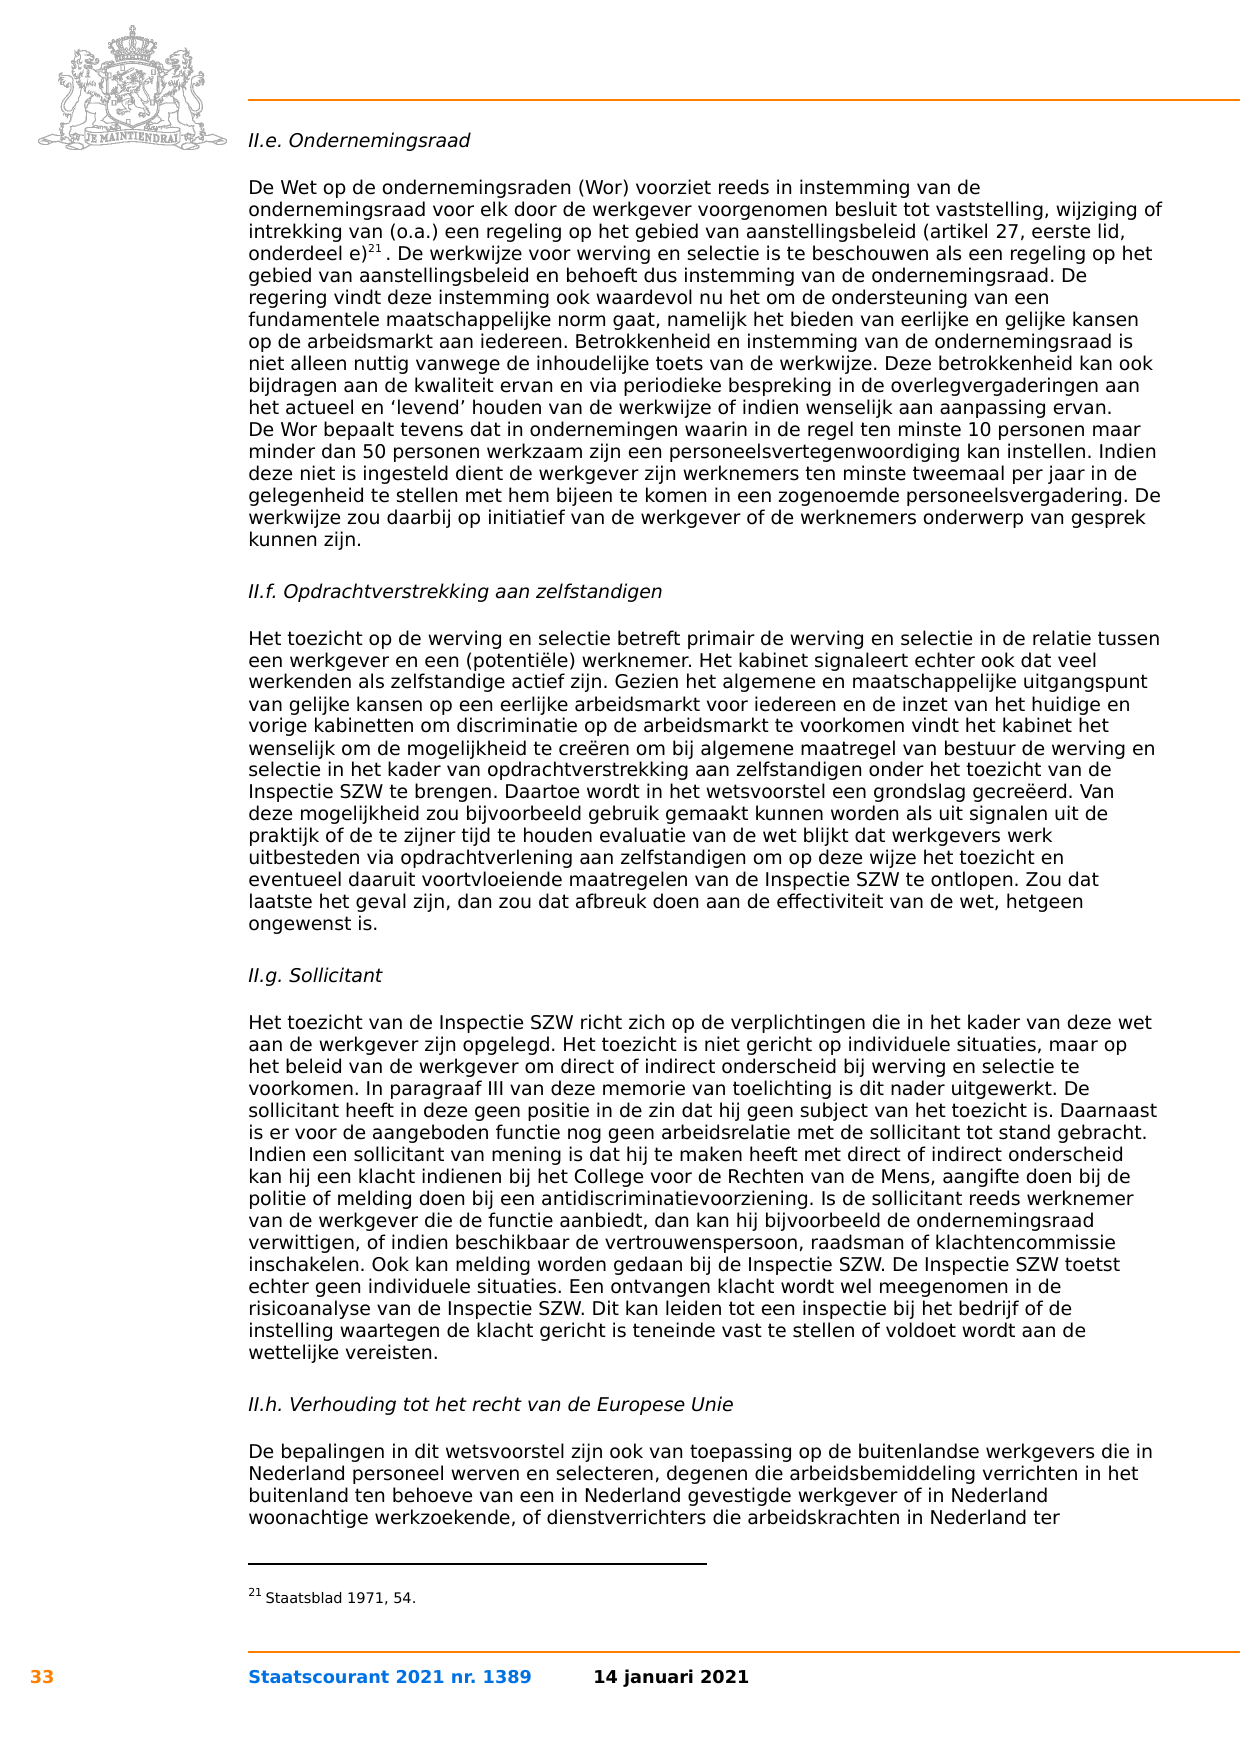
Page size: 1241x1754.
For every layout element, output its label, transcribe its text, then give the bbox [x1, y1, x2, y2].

text De bepalingen in dit wetsvoorstel zijn ook van toepassing op de buitenlandse werkgevers die in Nederland personeel werven en selecteren, degenen die arbeidsbemiddeling verrichten in het buitenland ten behoeve van een in Nederland gevestigde werkgever of in Nederland woonachtige werkzoekende, of dienstverrichters die arbeidskrachten in Nederland ter [248, 1441, 1163, 1529]
text Het toezicht op de werving en selectie betreft primair de werving en selectie in de relatie tussen een werkgever en een (potentiële) werknemer. Het kabinet signaleert echter ook dat veel werkenden als zelfstandige actief zijn. Gezien het algemene en maatschappelijke uitgangspunt van gelijke kansen op een eerlijke arbeidsmarkt voor iedereen en de inzet van het huidige en vorige kabinetten om discriminatie op de arbeidsmarkt te voorkomen vindt het kabinet het wenselijk om de mogelijkheid te creëren om bij algemene maatregel van bestuur de werving en selectie in het kader van opdrachtverstrekking aan zelfstandigen onder het toezicht van de Inspectie SZW te brengen. Daartoe wordt in het wetsvoorstel een grondslag gecreëerd. Van deze mogelijkheid zou bijvoorbeeld gebruik gemaakt kunnen worden als uit signalen uit de praktijk of de te zijner tijd te houden evaluatie van de wet blijkt dat werkgevers werk uitbesteden via opdrachtverlening aan zelfstandigen om op deze wijze het toezicht en eventueel daaruit voortvloeiende maatregelen van de Inspectie SZW te ontlopen. Zou dat laatste het geval zijn, dan zou dat afbreuk doen aan de effectiviteit van de wet, hetgeen ongewenst is. [248, 627, 1163, 935]
text De Wet op de ondernemingsraden (Wor) voorziet reeds in instemming van de ondernemingsraad voor elk door de werkgever voorgenomen besluit tot vaststelling, wijziging of intrekking van (o.a.) een regeling op het gebied van aanstellingsbeleid (artikel 27, eerste lid, onderdeel e). De werkwijze voor werving en selectie is te beschouwen als een regeling op het gebied van aanstellingsbeleid en behoeft dus instemming van de ondernemingsraad. De regering vindt deze instemming ook waardevol nu het om de ondersteuning van een fundamentele maatschappelijke norm gaat, namelijk het bieden van eerlijke en gelijke kansen op de arbeidsmarkt aan iedereen. Betrokkenheid en instemming van de ondernemingsraad is niet alleen nuttig vanwege de inhoudelijke toets van de werkwijze. Deze betrokkenheid kan ook bijdragen aan de kwaliteit ervan en via periodieke bespreking in de overlegvergaderingen aan het actueel en ‘levend’ houden van de werkwijze of indien wenselijk aan aanpassing ervan. [248, 177, 1163, 419]
text Het toezicht van de Inspectie SZW richt zich op de verplichtingen die in het kader van deze wet aan de werkgever zijn opgelegd. Het toezicht is niet gericht op individuele situaties, maar op het beleid van de werkgever om direct of indirect onderscheid bij werving en selectie te voorkomen. In paragraaf III van deze memorie van toelichting is dit nader uitgewerkt. De sollicitant heeft in deze geen positie in de zin dat hij geen subject van het toezicht is. Daarnaast is er voor de aangeboden functie nog geen arbeidsrelatie met de sollicitant tot stand gebracht. Indien een sollicitant van mening is dat hij te maken heeft met direct of indirect onderscheid kan hij een klacht indienen bij het College voor de Rechten van de Mens, aangifte doen bij de politie of melding doen bij een antidiscriminatievoorziening. Is de sollicitant reeds werknemer van de werkgever die de functie aanbiedt, dan kan hij bijvoorbeeld de ondernemingsraad verwittigen, of indien beschikbaar de vertrouwenspersoon, raadsman of klachtencommissie inschakelen. Ook kan melding worden gedaan bij de Inspectie SZW. De Inspectie SZW toetst echter geen individuele situaties. Een ontvangen klacht wordt wel meegenomen in de risicoanalyse van de Inspectie SZW. Dit kan leiden tot een inspectie bij het bedrijf of de instelling waartegen de klacht gericht is teneinde vast te stellen of voldoet wordt aan de wettelijke vereisten. [248, 1012, 1163, 1364]
text Staatsblad 1971, 54. [248, 1586, 1163, 1608]
subtitle II.f. Opdrachtverstrekking aan zelfstandigen [248, 581, 1163, 602]
subtitle II.e. Ondernemingsraad [248, 130, 1163, 152]
picture [38, 25, 227, 150]
subtitle II.g. Sollicitant [248, 965, 1163, 987]
subtitle II.h. Verhouding tot het recht van de Europese Unie [248, 1394, 1163, 1416]
text De Wor bepaalt tevens dat in ondernemingen waarin in de regel ten minste 10 personen maar minder dan 50 personen werkzaam zijn een personeelsvertegenwoordiging kan instellen. Indien deze niet is ingesteld dient de werkgever zijn werknemers ten minste tweemaal per jaar in de gelegenheid te stellen met hem bijeen te komen in een zogenoemde personeelsvergadering. De werkwijze zou daarbij op initiatief van de werkgever of de werknemers onderwerp van gesprek kunnen zijn. [248, 419, 1163, 551]
